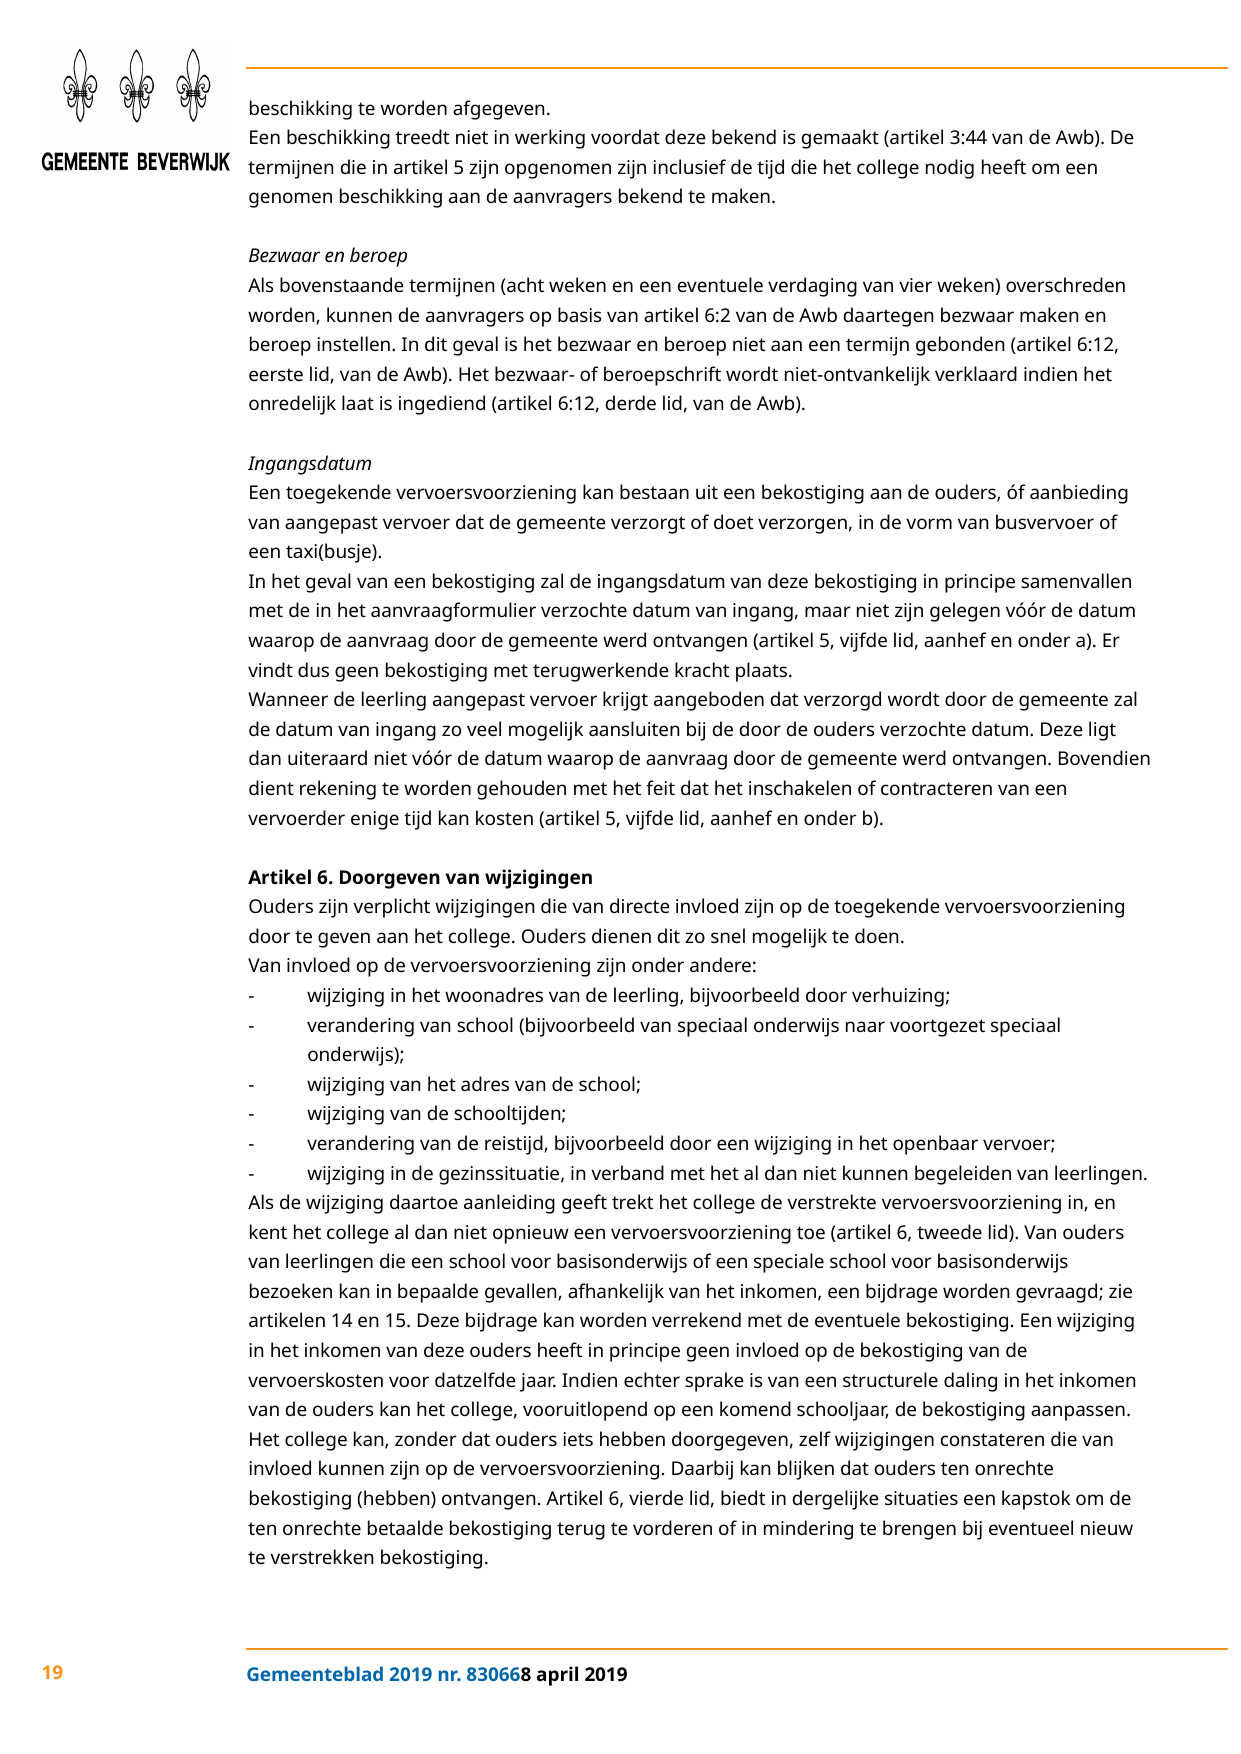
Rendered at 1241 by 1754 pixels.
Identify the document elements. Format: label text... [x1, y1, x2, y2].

text Bezwaar en beroep [248, 243, 1152, 268]
text Als de wijziging daartoe aanleiding geeft trekt het college de verstrekte vervoersvoorziening in, en kent het college al dan niet opnieuw een vervoersvoorziening toe (artikel 6, tweede lid). Van ouders van leerlingen die een school voor basisonderwijs of een speciale school voor basisonderwijs bezoeken kan in bepaalde gevallen, afhankelijk van het inkomen, een bijdrage worden gevraagd; zie artikelen 14 en 15. Deze bijdrage kan worden verrekend met de eventuele bekostiging. Een wijziging in het inkomen van deze ouders heeft in principe geen invloed op de bekostiging van de vervoerskosten voor datzelfde jaar. Indien echter sprake is van een structurele daling in het inkomen van de ouders kan het college, vooruitlopend op een komend schooljaar, de bekostiging aanpassen. [248, 1189, 1152, 1422]
text beschikking te worden afgegeven. [248, 95, 1152, 121]
text Een beschikking treedt niet in werking voordat deze bekend is gemaakt (artikel 3:44 van de Awb). De termijnen die in artikel 5 zijn opgenomen zijn inclusief de tijd die het college nodig heeft om een genomen beschikking aan de aanvragers bekend te maken. [248, 124, 1152, 209]
text Van invloed op de vervoersvoorziening zijn onder andere: [248, 953, 1152, 978]
text Een toegekende vervoersvoorziening kan bestaan uit een bekostiging aan de ouders, óf aanbieding van aangepast vervoer dat de gemeente verzorgt of doet verzorgen, in de vorm van busvervoer of een taxi(busje). [248, 479, 1152, 564]
list wijziging in het woonadres van de leerling, bijvoorbeeld door verhuizing; [248, 982, 1152, 1008]
text Als bovenstaande termijnen (acht weken en een eventuele verdaging van vier weken) overschreden worden, kunnen de aanvragers op basis van artikel 6:2 van de Awb daartegen bezwaar maken en beroep instellen. In dit geval is het bezwaar en beroep niet aan een termijn gebonden (artikel 6:12, eerste lid, van de Awb). Het bezwaar- of beroepschrift wordt niet-ontvankelijk verklaard indien het onredelijk laat is ingediend (artikel 6:12, derde lid, van de Awb). [248, 272, 1152, 416]
text Het college kan, zonder dat ouders iets hebben doorgegeven, zelf wijzigingen constateren die van invloed kunnen zijn op de vervoersvoorziening. Daarbij kan blijken dat ouders ten onrechte bekostiging (hebben) ontvangen. Artikel 6, vierde lid, biedt in dergelijke situaties een kapstok om de ten onrechte betaalde bekostiging terug te vorderen of in mindering te brengen bij eventueel nieuw te verstrekken bekostiging. [248, 1426, 1152, 1570]
list wijziging van de schooltijden; [248, 1101, 1152, 1126]
list wijziging in de gezinssituatie, in verband met het al dan niet kunnen begeleiden van leerlingen. [248, 1160, 1152, 1186]
list verandering van school (bijvoorbeeld van speciaal onderwijs naar voortgezet speciaal onderwijs); [248, 1012, 1152, 1067]
text Artikel 6. Doorgeven van wijzigingen [248, 864, 1152, 890]
list wijziging van het adres van de school; [248, 1071, 1152, 1097]
list verandering van de reistijd, bijvoorbeeld door een wijziging in het openbaar vervoer; [248, 1130, 1152, 1156]
picture [41, 47, 231, 172]
text In het geval van een bekostiging zal de ingangsdatum van deze bekostiging in principe samenvallen met de in het aanvraagformulier verzochte datum van ingang, maar niet zijn gelegen vóór de datum waarop de aanvraag door de gemeente werd ontvangen (artikel 5, vijfde lid, aanhef en onder a). Er vindt dus geen bekostiging met terugwerkende kracht plaats. [248, 568, 1152, 683]
text Wanneer de leerling aangepast vervoer krijgt aangeboden dat verzorgd wordt door de gemeente zal de datum van ingang zo veel mogelijk aansluiten bij de door de ouders verzochte datum. Deze ligt dan uiteraard niet vóór de datum waarop de aanvraag door de gemeente werd ontvangen. Bovendien dient rekening te worden gehouden met het feit dat het inschakelen of contracteren van een vervoerder enige tijd kan kosten (artikel 5, vijfde lid, aanhef en onder b). [248, 686, 1152, 831]
text Ouders zijn verplicht wijzigingen die van directe invloed zijn op de toegekende vervoersvoorziening door te geven aan het college. Ouders dienen dit zo snel mogelijk te doen. [248, 893, 1152, 949]
text Ingangsdatum [248, 450, 1152, 476]
